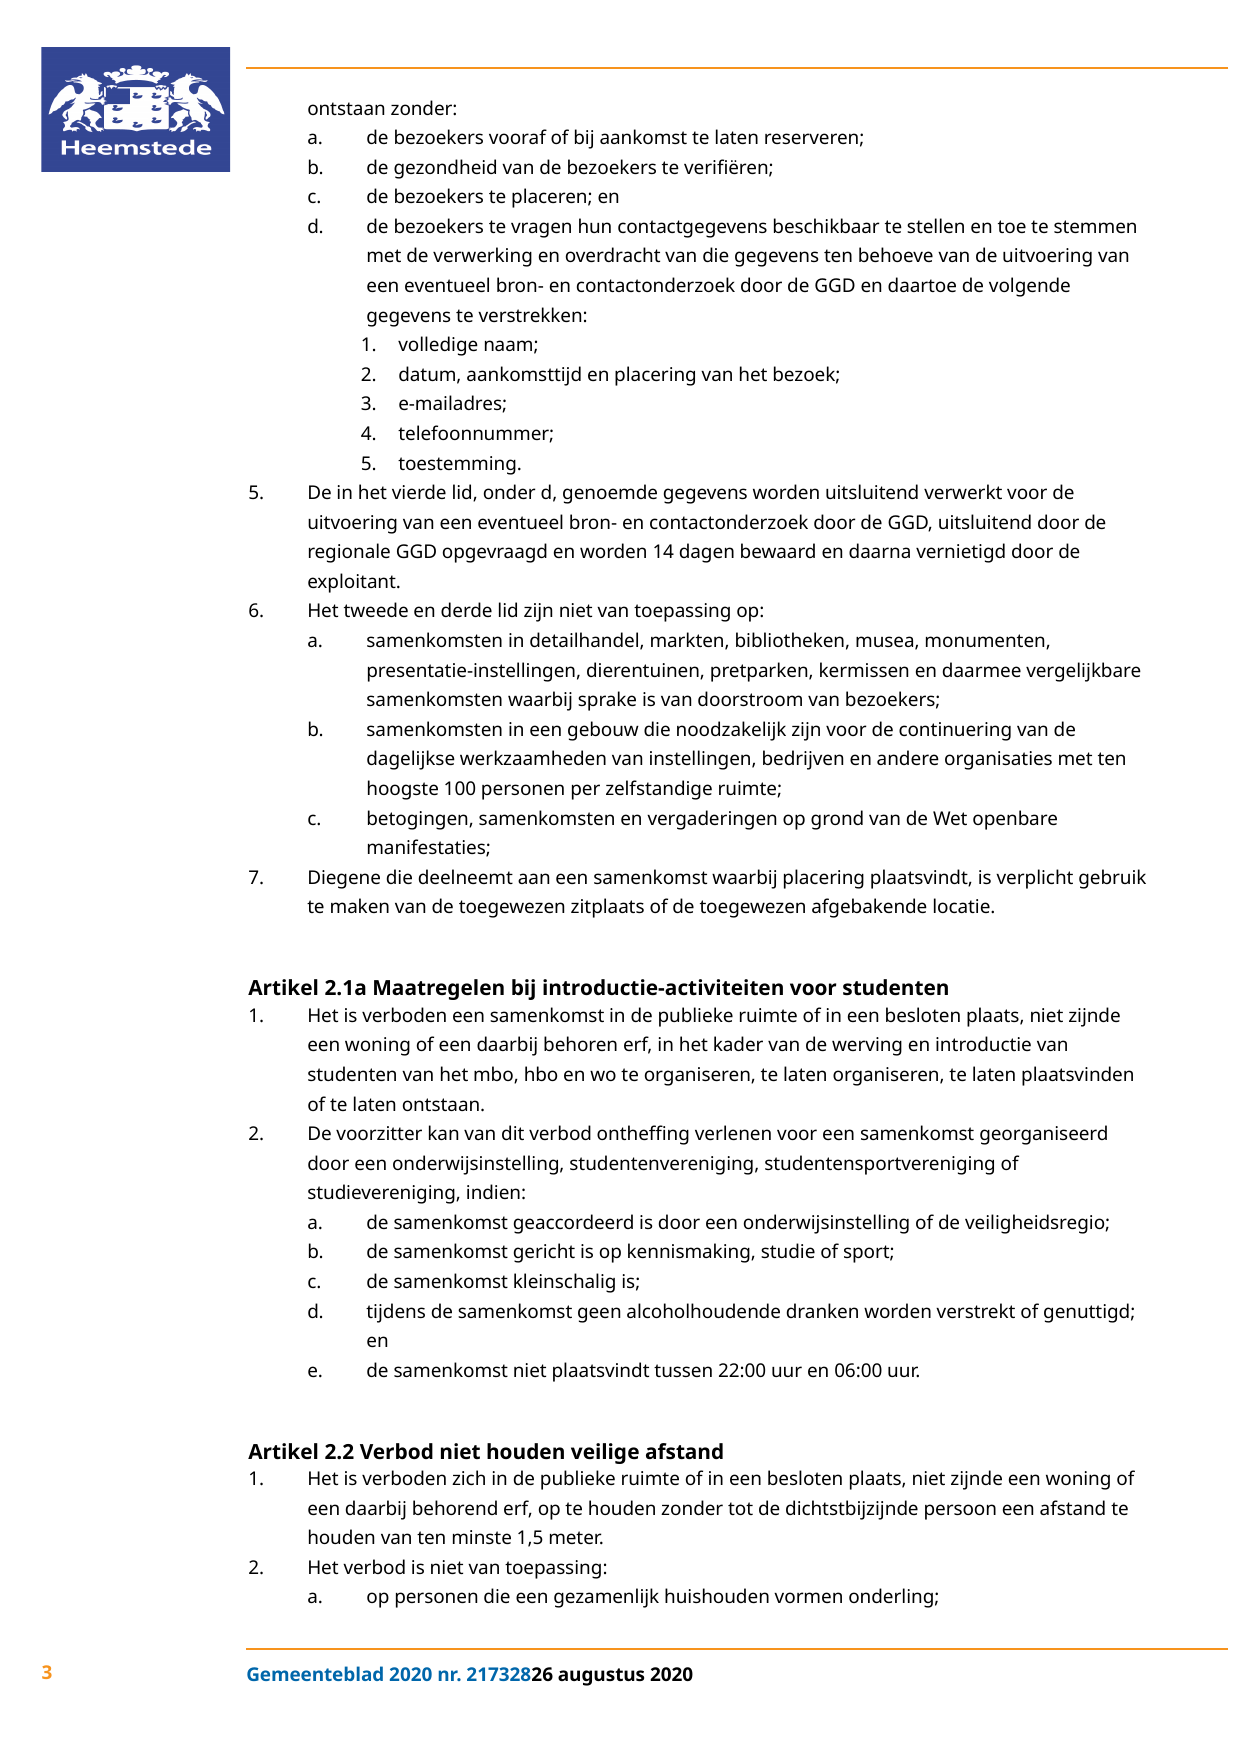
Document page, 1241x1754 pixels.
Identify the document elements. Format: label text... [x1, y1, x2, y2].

picture [41, 47, 231, 172]
list samenkomsten in detailhandel, markten, bibliotheken, musea, monumenten, presentatie-instellingen, dierentuinen, pretparken, kermissen en daarmee vergelijkbare samenkomsten waarbij sprake is van doorstroom van bezoekers; [307, 627, 1152, 712]
list volledige naam; [361, 331, 1152, 357]
list datum, aankomsttijd en placering van het bezoek; [361, 361, 1152, 387]
list betogingen, samenkomsten en vergaderingen op grond van de Wet openbare manifestaties; [307, 805, 1152, 860]
list toestemming. [361, 450, 1152, 476]
list de bezoekers te placeren; en [307, 183, 1152, 209]
list de samenkomst kleinschalig is; [307, 1268, 1152, 1294]
list telefoonnummer; [361, 420, 1152, 446]
list de bezoekers vooraf of bij aankomst te laten reserveren; [307, 124, 1152, 150]
list de bezoekers te vragen hun contactgegevens beschikbaar te stellen en toe te stemmen met de verwerking en overdracht van die gegevens ten behoeve van de uitvoering van een eventueel bron- en contactonderzoek door de GGD en daartoe de volgende gegevens te verstrekken: [307, 213, 1152, 328]
list tijdens de samenkomst geen alcoholhoudende dranken worden verstrekt of genuttigd; en [307, 1298, 1152, 1353]
list De in het vierde lid, onder d, genoemde gegevens worden uitsluitend verwerkt voor de uitvoering van een eventueel bron- en contactonderzoek door de GGD, uitsluitend door de regionale GGD opgevraagd en worden 14 dagen bewaard en daarna vernietigd door de exploitant. [248, 479, 1152, 594]
list Het is verboden zich in de publieke ruimte of in een besloten plaats, niet zijnde een woning of een daarbij behorend erf, op te houden zonder tot de dichtstbijzijnde persoon een afstand te houden van ten minste 1,5 meter. [248, 1465, 1152, 1550]
list samenkomsten in een gebouw die noodzakelijk zijn voor de continuering van de dagelijkse werkzaamheden van instellingen, bedrijven en andere organisaties met ten hoogste 100 personen per zelfstandige ruimte; [307, 716, 1152, 801]
list ontstaan zonder: [248, 95, 1152, 121]
list de gezondheid van de bezoekers te verifiëren; [307, 154, 1152, 180]
list de samenkomst geaccordeerd is door een onderwijsinstelling of de veiligheidsregio; [307, 1209, 1152, 1235]
list Diegene die deelneemt aan een samenkomst waarbij placering plaatsvindt, is verplicht gebruik te maken van de toegewezen zitplaats of de toegewezen afgebakende locatie. [248, 864, 1152, 919]
list de samenkomst niet plaatsvindt tussen 22:00 uur en 06:00 uur. [307, 1357, 1152, 1383]
list op personen die een gezamenlijk huishouden vormen onderling; [307, 1584, 1152, 1609]
text Artikel 2.2 Verbod niet houden veilige afstand [248, 1437, 1152, 1465]
list Het verbod is niet van toepassing: [248, 1554, 1152, 1580]
list Het is verboden een samenkomst in de publieke ruimte of in een besloten plaats, niet zijnde een woning of een daarbij behoren erf, in het kader van de werving en introductie van studenten van het mbo, hbo en wo te organiseren, te laten organiseren, te laten plaatsvinden of te laten ontstaan. [248, 1002, 1152, 1116]
list De voorzitter kan van dit verbod ontheffing verlenen voor een samenkomst georganiseerd door een onderwijsinstelling, studentenvereniging, studentensportvereniging of studievereniging, indien: [248, 1120, 1152, 1205]
text Artikel 2.1a Maatregelen bij introductie-activiteiten voor studenten [248, 973, 1152, 1002]
list e-mailadres; [361, 391, 1152, 416]
list de samenkomst gericht is op kennismaking, studie of sport; [307, 1239, 1152, 1264]
list Het tweede en derde lid zijn niet van toepassing op: [248, 598, 1152, 623]
